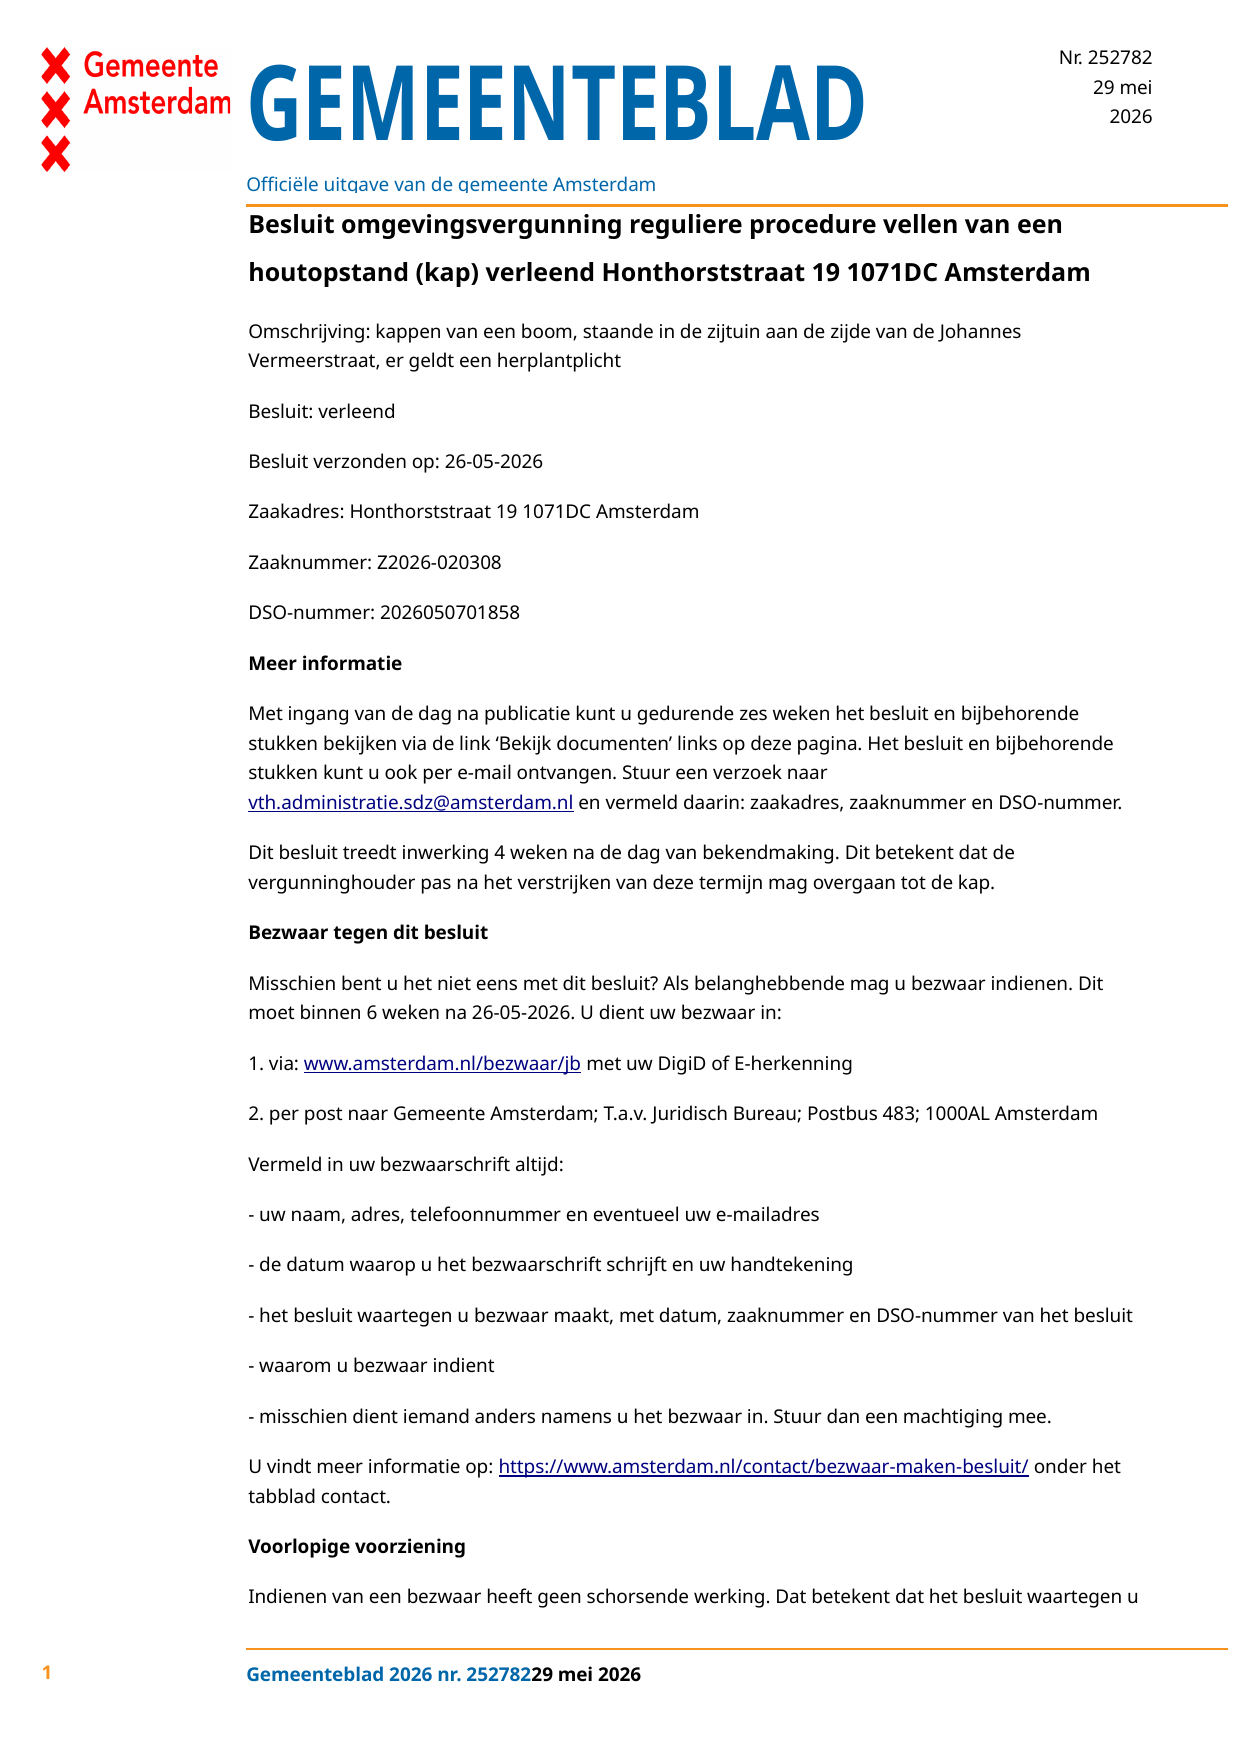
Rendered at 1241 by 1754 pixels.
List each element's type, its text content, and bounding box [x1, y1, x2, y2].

text Besluit verzonden op: 26-05-2026 [248, 448, 1152, 474]
text Indienen van een bezwaar heeft geen schorsende werking. Dat betekent dat het besluit waartegen u [248, 1584, 1152, 1609]
picture [41, 47, 231, 172]
text 2. per post naar Gemeente Amsterdam; T.a.v. Juridisch Bureau; Postbus 483; 1000AL Amsterdam [248, 1100, 1152, 1126]
text DSO-nummer: 2026050701858 [248, 599, 1152, 625]
text Besluit omgevingsvergunning reguliere procedure vellen van een houtopstand (kap) verleend Honthorststraat 19 1071DC Amsterdam [248, 207, 1152, 288]
text Vermeld in uw bezwaarschrift altijd: [248, 1151, 1152, 1177]
text Voorlopige voorziening [248, 1533, 1152, 1559]
text 1. via: www.amsterdam.nl/bezwaar/jb met uw DigiD of E-herkenning [248, 1050, 1152, 1076]
text - het besluit waartegen u bezwaar maakt, met datum, zaaknummer en DSO-nummer van het besluit [248, 1302, 1152, 1328]
text Zaakadres: Honthorststraat 19 1071DC Amsterdam [248, 499, 1152, 524]
text Meer informatie [248, 650, 1152, 676]
text U vindt meer informatie op: https://www.amsterdam.nl/contact/bezwaar-maken-besluit/ onder het tabblad contact. [248, 1453, 1152, 1509]
text Besluit: verleend [248, 398, 1152, 424]
text - waarom u bezwaar indient [248, 1352, 1152, 1378]
text Zaaknummer: Z2026-020308 [248, 549, 1152, 575]
text Bezwaar tegen dit besluit [248, 919, 1152, 945]
text - uw naam, adres, telefoonnummer en eventueel uw e-mailadres [248, 1201, 1152, 1227]
text Met ingang van de dag na publicatie kunt u gedurende zes weken het besluit en bijbehorende stukken bekijken via de link ‘Bekijk documenten’ links op deze pagina. Het besluit en bijbehorende stukken kunt u ook per e-mail ontvangen. Stuur een verzoek naar vth.administratie.sdz@amsterdam.nl en vermeld daarin: zaakadres, zaaknummer en DSO-nummer. [248, 700, 1152, 815]
text - de datum waarop u het bezwaarschrift schrijft en uw handtekening [248, 1252, 1152, 1277]
text Omschrijving: kappen van een boom, staande in de zijtuin aan de zijde van de Johannes Vermeerstraat, er geldt een herplantplicht [248, 318, 1152, 373]
text Dit besluit treedt inwerking 4 weken na de dag van bekendmaking. Dit betekent dat de vergunninghouder pas na het verstrijken van deze termijn mag overgaan tot de kap. [248, 839, 1152, 895]
text - misschien dient iemand anders namens u het bezwaar in. Stuur dan een machtiging mee. [248, 1403, 1152, 1429]
text Misschien bent u het niet eens met dit besluit? Als belanghebbende mag u bezwaar indienen. Dit moet binnen 6 weken na 26-05-2026. U dient uw bezwaar in: [248, 970, 1152, 1025]
